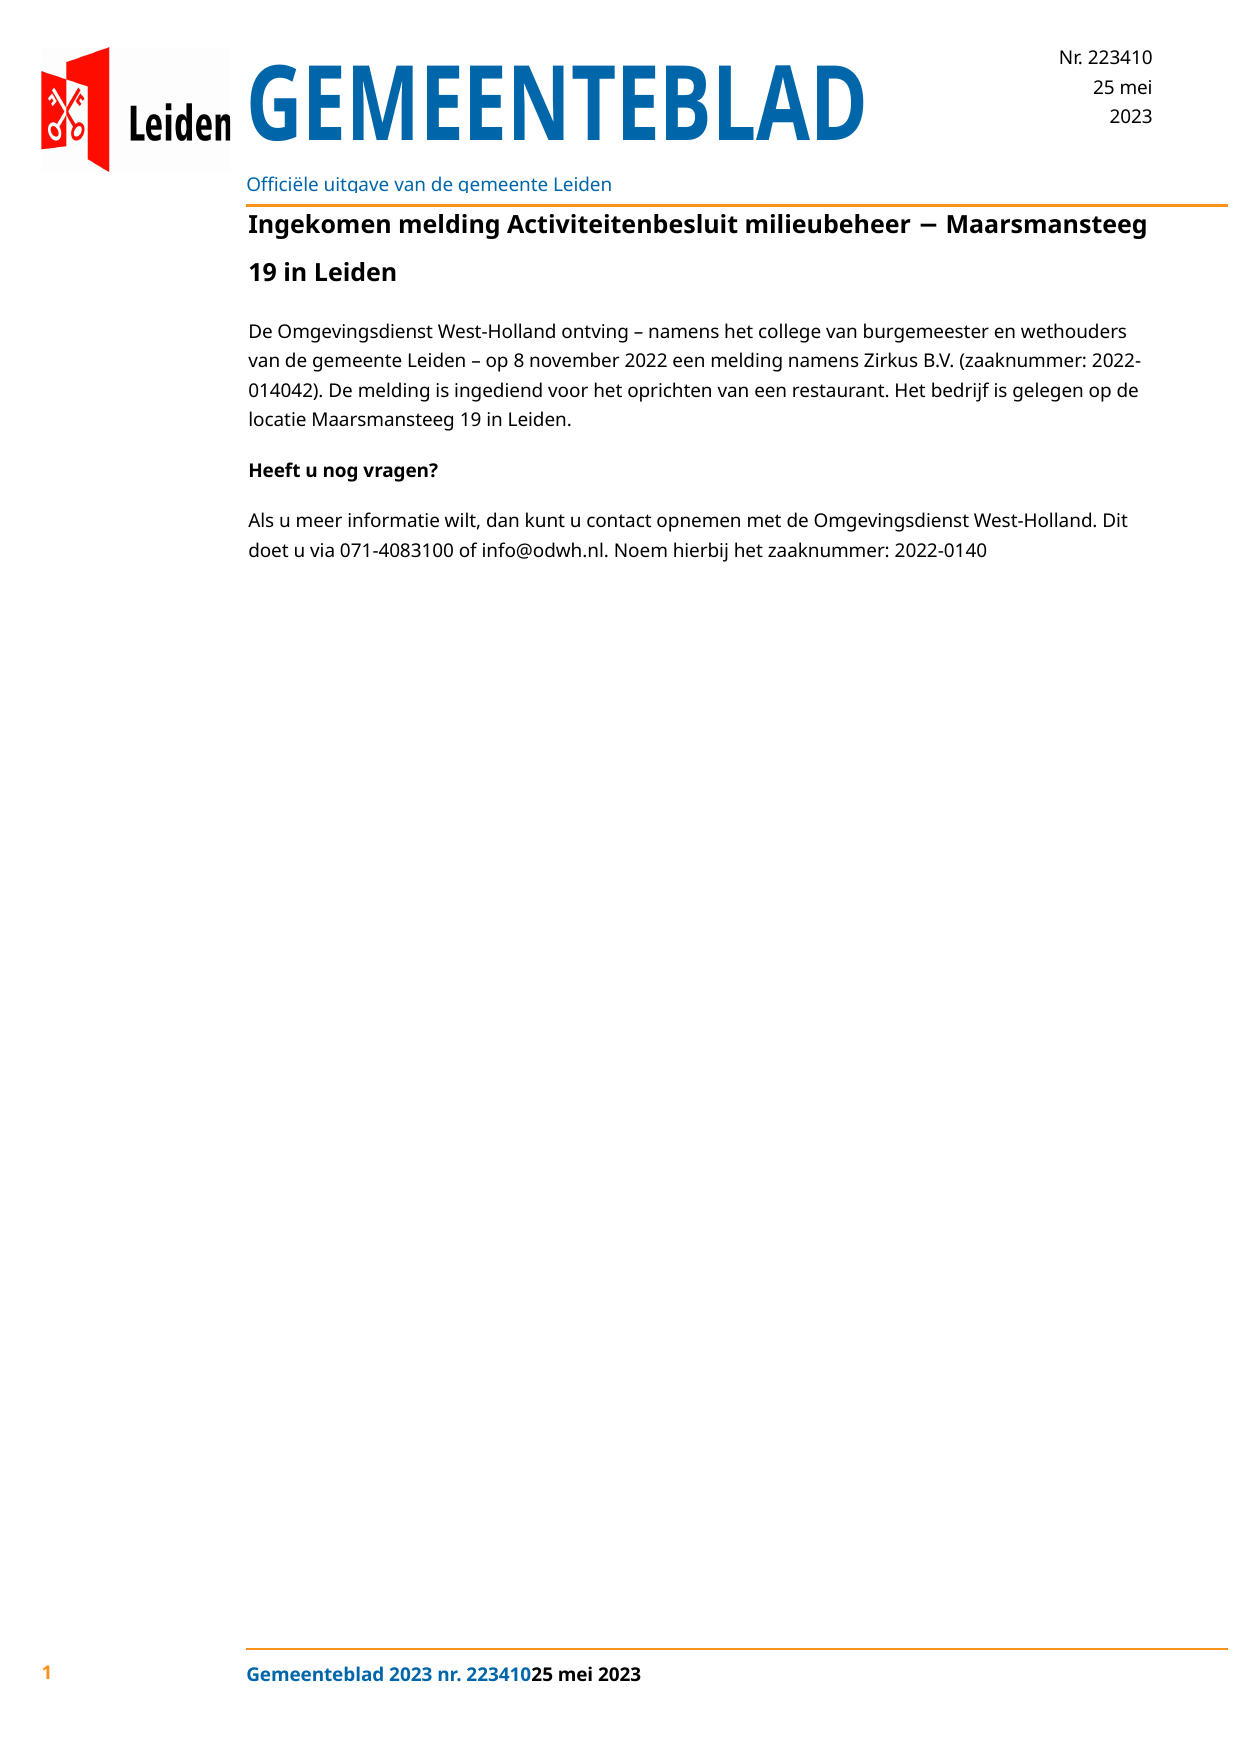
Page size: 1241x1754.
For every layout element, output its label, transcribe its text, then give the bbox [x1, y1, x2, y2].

picture [41, 47, 231, 172]
text Ingekomen melding Activiteitenbesluit milieubeheer − Maarsmansteeg 19 in Leiden [248, 207, 1152, 288]
text De Omgevingsdienst West-Holland ontving – namens het college van burgemeester en wethouders van de gemeente Leiden – op 8 november 2022 een melding namens Zirkus B.V. (zaaknummer: 2022-014042). De melding is ingediend voor het oprichten van een restaurant. Het bedrijf is gelegen op de locatie Maarsmansteeg 19 in Leiden. [248, 318, 1152, 432]
text Als u meer informatie wilt, dan kunt u contact opnemen met de Omgevingsdienst West-Holland. Dit doet u via 071‑4083100 of info@odwh.nl. Noem hierbij het zaaknummer: 2022-0140 [248, 507, 1152, 563]
text Heeft u nog vragen? [248, 457, 1152, 483]
